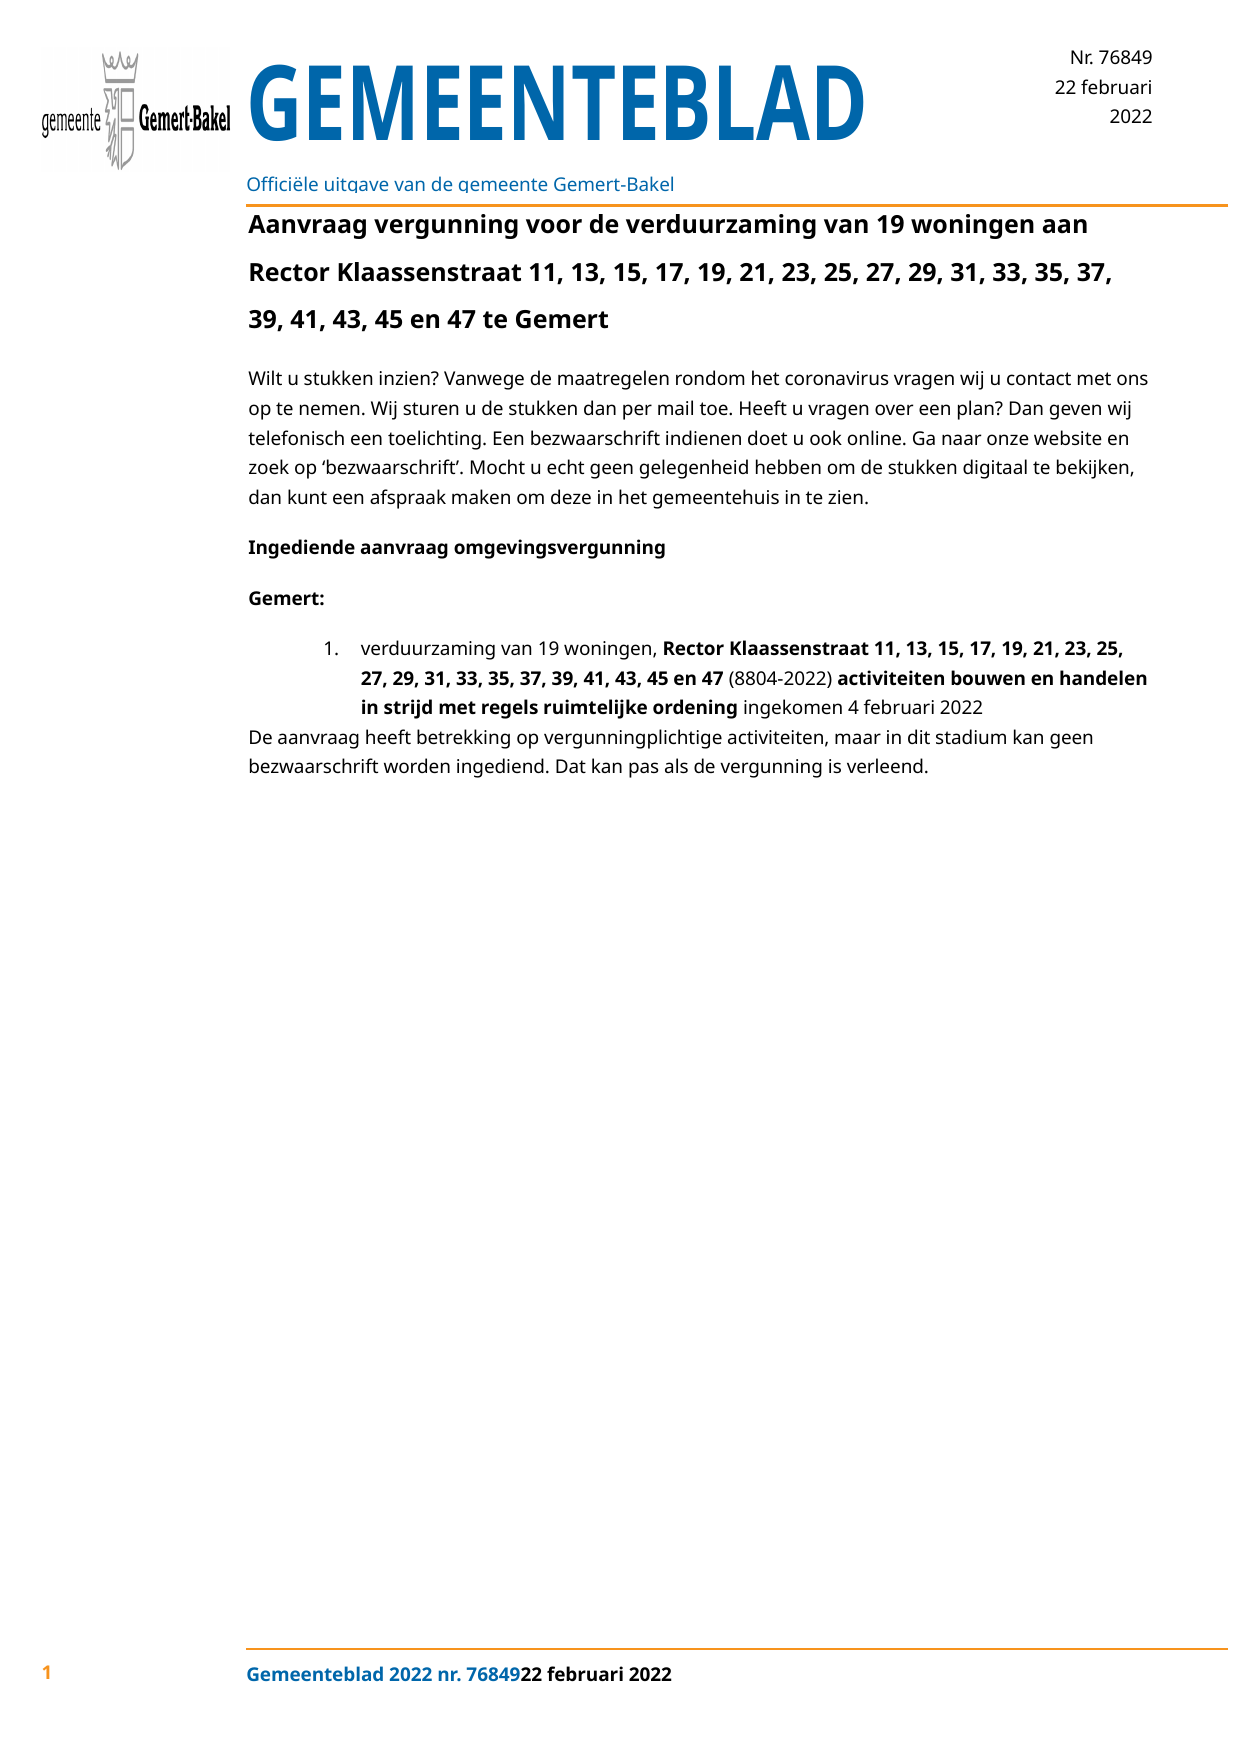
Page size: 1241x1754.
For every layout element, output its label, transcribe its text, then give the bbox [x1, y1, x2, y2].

text Ingediende aanvraag omgevingsvergunning [248, 534, 1152, 560]
picture [41, 47, 231, 172]
text Gemert: [248, 585, 1152, 610]
text De aanvraag heeft betrekking op vergunningplichtige activiteiten, maar in dit stadium kan geen bezwaarschrift worden ingediend. Dat kan pas als de vergunning is verleend. [248, 724, 1152, 779]
text Aanvraag vergunning voor de verduurzaming van 19 woningen aan Rector Klaassenstraat 11, 13, 15, 17, 19, 21, 23, 25, 27, 29, 31, 33, 35, 37, 39, 41, 43, 45 en 47 te Gemert [248, 207, 1152, 336]
text Wilt u stukken inzien? Vanwege de maatregelen rondom het coronavirus vragen wij u contact met ons op te nemen. Wij sturen u de stukken dan per mail toe. Heeft u vragen over een plan? Dan geven wij telefonisch een toelichting. Een bezwaarschrift indienen doet u ook online. Ga naar onze website en zoek op ‘bezwaarschrift’. Mocht u echt geen gelegenheid hebben om de stukken digitaal te bekijken, dan kunt een afspraak maken om deze in het gemeentehuis in te zien. [248, 366, 1152, 509]
list verduurzaming van 19 woningen, Rector Klaassenstraat 11, 13, 15, 17, 19, 21, 23, 25, 27, 29, 31, 33, 35, 37, 39, 41, 43, 45 en 47 (8804-2022) activiteiten bouwen en handelen in strijd met regels ruimtelijke ordening ingekomen 4 februari 2022 [323, 635, 1152, 720]
